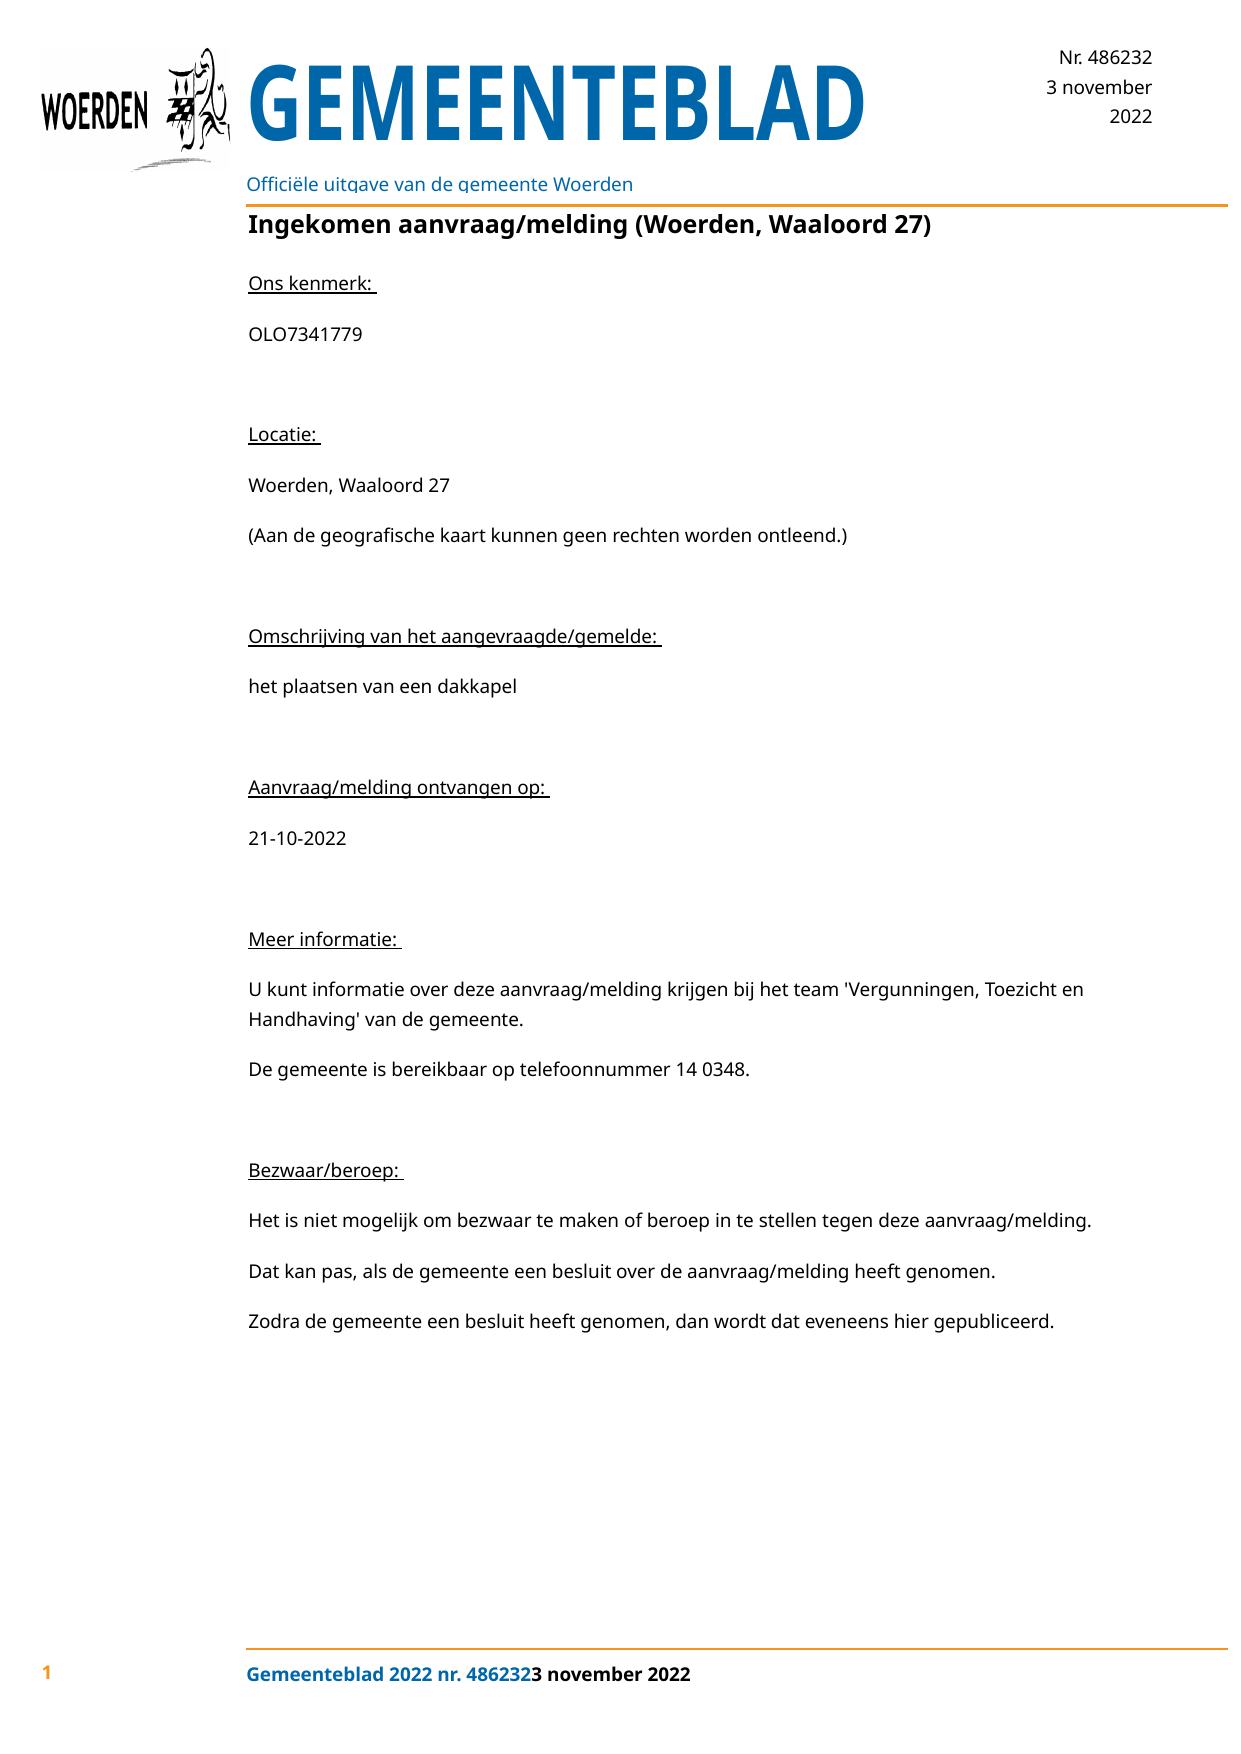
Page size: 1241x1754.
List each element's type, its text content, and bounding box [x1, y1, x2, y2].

text Locatie: [248, 422, 1152, 447]
text Omschrijving van het aangevraagde/gemelde: [248, 623, 1152, 649]
text Woerden, Waaloord 27 [248, 472, 1152, 498]
text OLO7341779 [248, 321, 1152, 346]
text Ingekomen aanvraag/melding (Woerden, Waaloord 27) [248, 207, 1152, 241]
text De gemeente is bereikbaar op telefoonnummer 14 0348. [248, 1056, 1152, 1082]
text Het is niet mogelijk om bezwaar te maken of beroep in te stellen tegen deze aanvraag/melding. [248, 1207, 1152, 1233]
picture [41, 47, 231, 172]
text U kunt informatie over deze aanvraag/melding krijgen bij het team 'Vergunningen, Toezicht en Handhaving' van de gemeente. [248, 976, 1152, 1031]
text Aanvraag/melding ontvangen op: [248, 774, 1152, 800]
text Dat kan pas, als de gemeente een besluit over de aanvraag/melding heeft genomen. [248, 1258, 1152, 1283]
text (Aan de geografische kaart kunnen geen rechten worden ontleend.) [248, 522, 1152, 548]
text Zodra de gemeente een besluit heeft genomen, dan wordt dat eveneens hier gepubliceerd. [248, 1308, 1152, 1334]
text Meer informatie: [248, 926, 1152, 951]
text Ons kenmerk: [248, 270, 1152, 296]
text 21-10-2022 [248, 825, 1152, 851]
text het plaatsen van een dakkapel [248, 674, 1152, 699]
text Bezwaar/beroep: [248, 1157, 1152, 1183]
